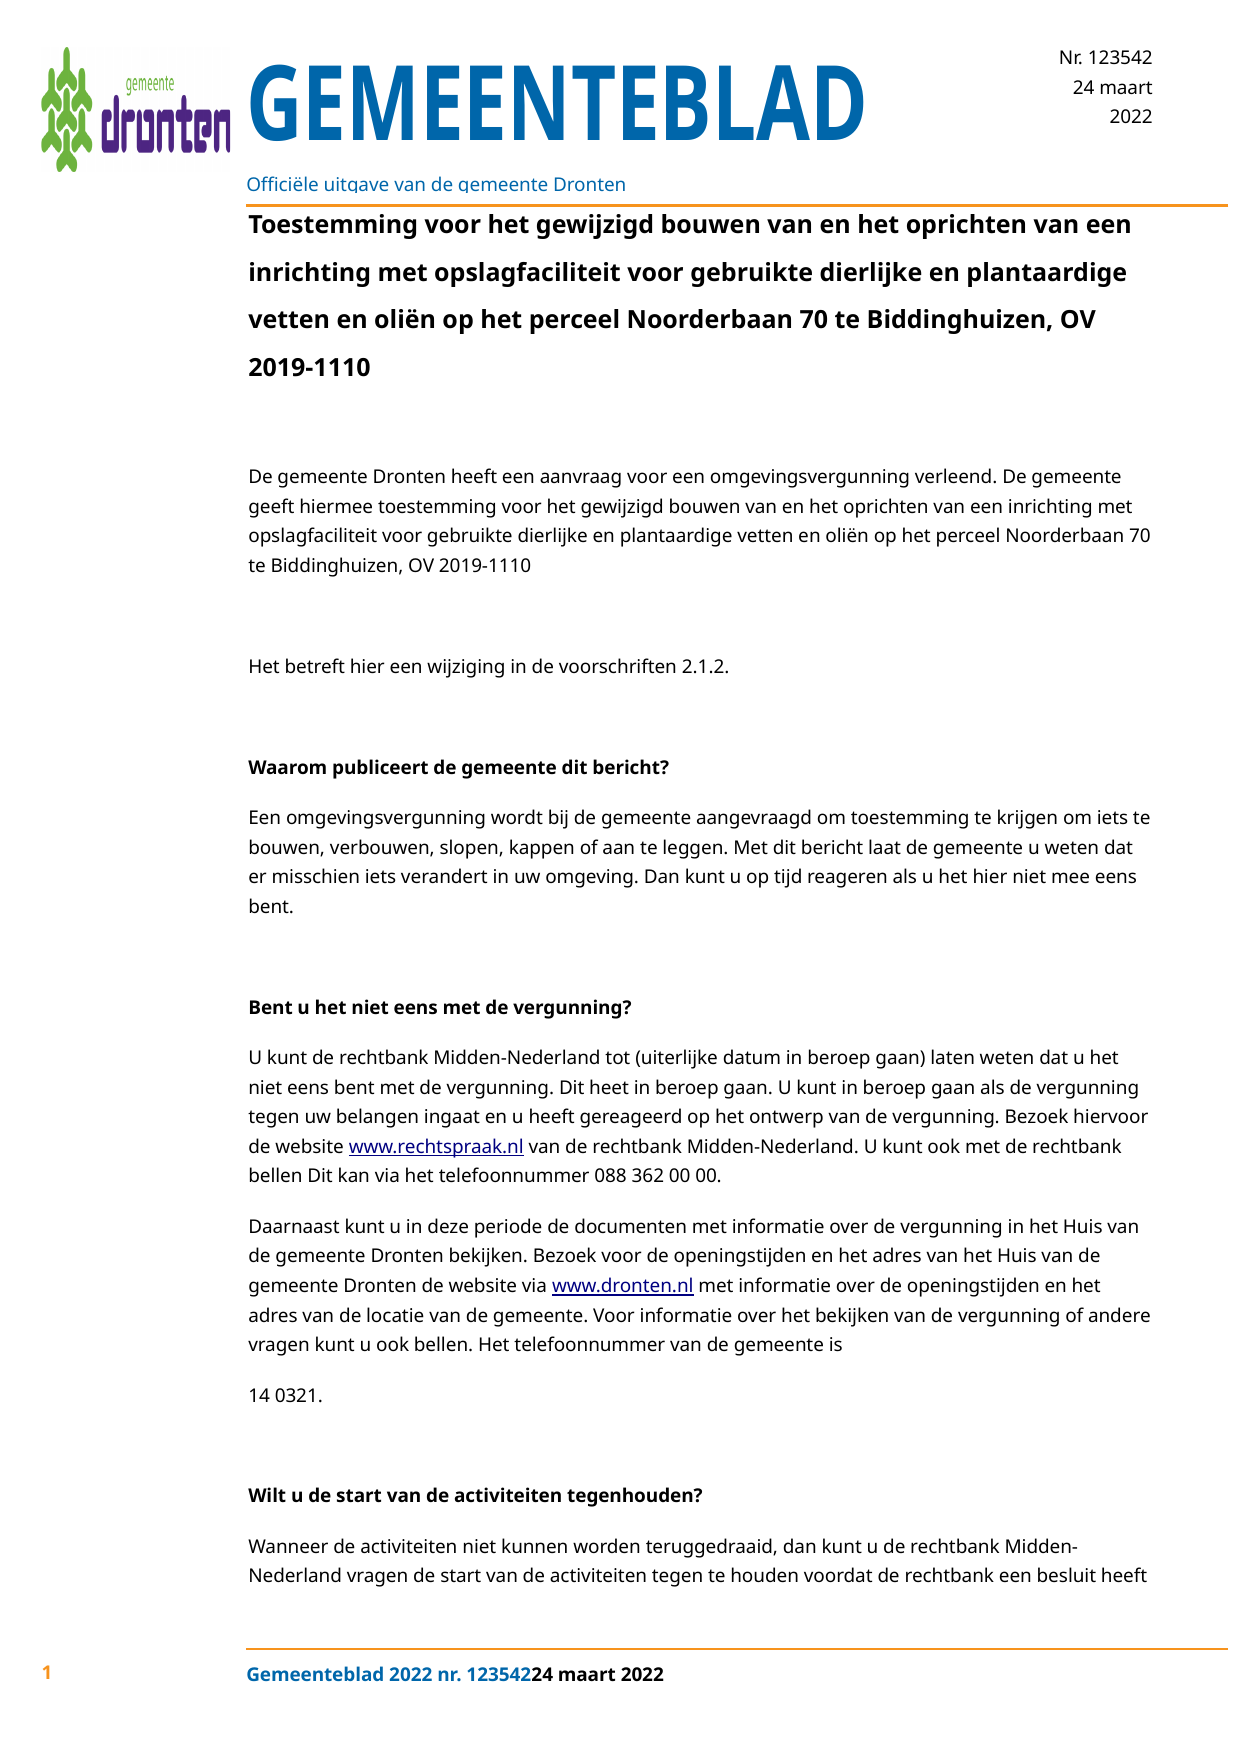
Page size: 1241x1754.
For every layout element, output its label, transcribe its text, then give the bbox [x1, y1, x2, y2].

text U kunt de rechtbank Midden-Nederland tot (uiterlijke datum in beroep gaan) laten weten dat u het niet eens bent met de vergunning. Dit heet in beroep gaan. U kunt in beroep gaan als de vergunning tegen uw belangen ingaat en u heeft gereageerd op het ontwerp van de vergunning. Bezoek hiervoor de website www.rechtspraak.nl van de rechtbank Midden-Nederland. U kunt ook met de rechtbank bellen Dit kan via het telefoonnummer 088 362 00 00. [248, 1044, 1152, 1188]
picture [41, 47, 231, 172]
text Daarnaast kunt u in deze periode de documenten met informatie over de vergunning in het Huis van de gemeente Dronten bekijken. Bezoek voor de openingstijden en het adres van het Huis van de gemeente Dronten de website via www.dronten.nl met informatie over de openingstijden en het adres van de locatie van de gemeente. Voor informatie over het bekijken van de vergunning of andere vragen kunt u ook bellen. Het telefoonnummer van de gemeente is [248, 1213, 1152, 1357]
text Waarom publiceert de gemeente dit bericht? [248, 754, 1152, 780]
text Bent u het niet eens met de vergunning? [248, 994, 1152, 1020]
text Toestemming voor het gewijzigd bouwen van en het oprichten van een inrichting met opslagfaciliteit voor gebruikte dierlijke en plantaardige vetten en oliën op het perceel Noorderbaan 70 te Biddinghuizen, OV 2019-1110 [248, 207, 1152, 384]
text De gemeente Dronten heeft een aanvraag voor een omgevingsvergunning verleend. De gemeente geeft hiermee toestemming voor het gewijzigd bouwen van en het oprichten van een inrichting met opslagfaciliteit voor gebruikte dierlijke en plantaardige vetten en oliën op het perceel Noorderbaan 70 te Biddinghuizen, OV 2019-1110 [248, 463, 1152, 578]
text 14 0321. [248, 1382, 1152, 1408]
text Wanneer de activiteiten niet kunnen worden teruggedraaid, dan kunt u de rechtbank Midden-Nederland vragen de start van de activiteiten tegen te houden voordat de rechtbank een besluit heeft [248, 1533, 1152, 1588]
text Een omgevingsvergunning wordt bij de gemeente aangevraagd om toestemming te krijgen om iets te bouwen, verbouwen, slopen, kappen of aan te leggen. Met dit bericht laat de gemeente u weten dat er misschien iets verandert in uw omgeving. Dan kunt u op tijd reageren als u het hier niet mee eens bent. [248, 804, 1152, 919]
text Wilt u de start van de activiteiten tegenhouden? [248, 1483, 1152, 1508]
text Het betreft hier een wijziging in de voorschriften 2.1.2. [248, 653, 1152, 679]
